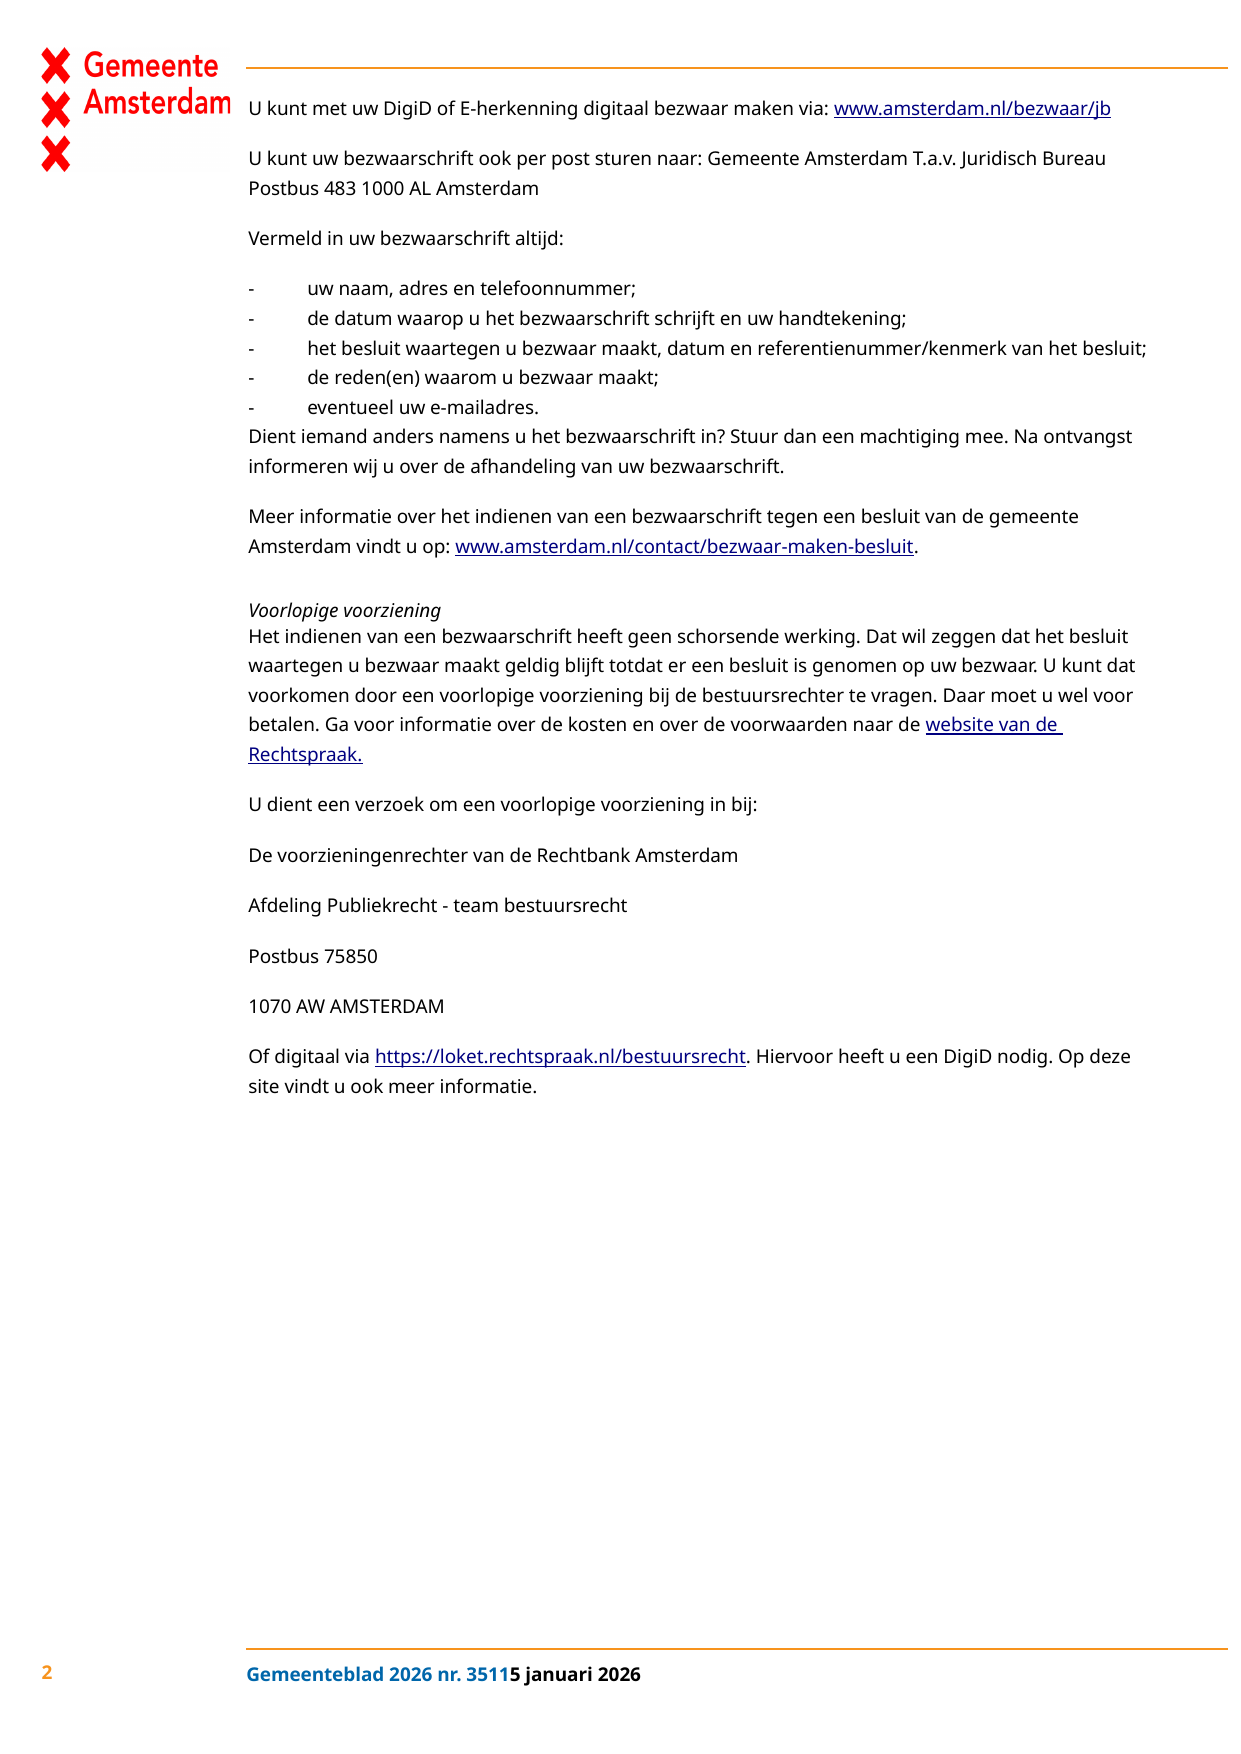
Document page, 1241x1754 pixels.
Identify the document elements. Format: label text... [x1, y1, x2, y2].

text Postbus 75850 [248, 943, 1152, 968]
text Voorlopige voorziening [248, 597, 1152, 623]
list eventueel uw e-mailadres. [248, 394, 1152, 420]
list de reden(en) waarom u bezwaar maakt; [248, 364, 1152, 390]
list de datum waarop u het bezwaarschrift schrijft en uw handtekening; [248, 305, 1152, 331]
text U kunt met uw DigiD of E-herkenning digitaal bezwaar maken via: www.amsterdam.nl/bezwaar/jb [248, 95, 1152, 121]
text Of digitaal via https://loket.rechtspraak.nl/bestuursrecht. Hiervoor heeft u een DigiD nodig. Op deze site vindt u ook meer informatie. [248, 1044, 1152, 1099]
text Dient iemand anders namens u het bezwaarschrift in? Stuur dan een machtiging mee. Na ontvangst informeren wij u over de afhandeling van uw bezwaarschrift. [248, 423, 1152, 479]
text 1070 AW AMSTERDAM [248, 993, 1152, 1019]
list het besluit waartegen u bezwaar maakt, datum en referentienummer/kenmerk van het besluit; [248, 335, 1152, 361]
text Afdeling Publiekrecht - team bestuursrecht [248, 892, 1152, 918]
list uw naam, adres en telefoonnummer; [248, 276, 1152, 301]
text Het indienen van een bezwaarschrift heeft geen schorsende werking. Dat wil zeggen dat het besluit waartegen u bezwaar maakt geldig blijft totdat er een besluit is genomen op uw bezwaar. U kunt dat voorkomen door een voorlopige voorziening bij de bestuursrechter te vragen. Daar moet u wel voor betalen. Ga voor informatie over de kosten en over de voorwaarden naar de website van de Rechtspraak. [248, 623, 1152, 767]
text U kunt uw bezwaarschrift ook per post sturen naar: Gemeente Amsterdam T.a.v. Juridisch Bureau Postbus 483 1000 AL Amsterdam [248, 145, 1152, 201]
text Vermeld in uw bezwaarschrift altijd: [248, 225, 1152, 251]
picture [41, 47, 231, 172]
text U dient een verzoek om een voorlopige voorziening in bij: [248, 792, 1152, 817]
text Meer informatie over het indienen van een bezwaarschrift tegen een besluit van de gemeente Amsterdam vindt u op: www.amsterdam.nl/contact/bezwaar-maken-besluit. [248, 503, 1152, 559]
text De voorzieningenrechter van de Rechtbank Amsterdam [248, 842, 1152, 868]
